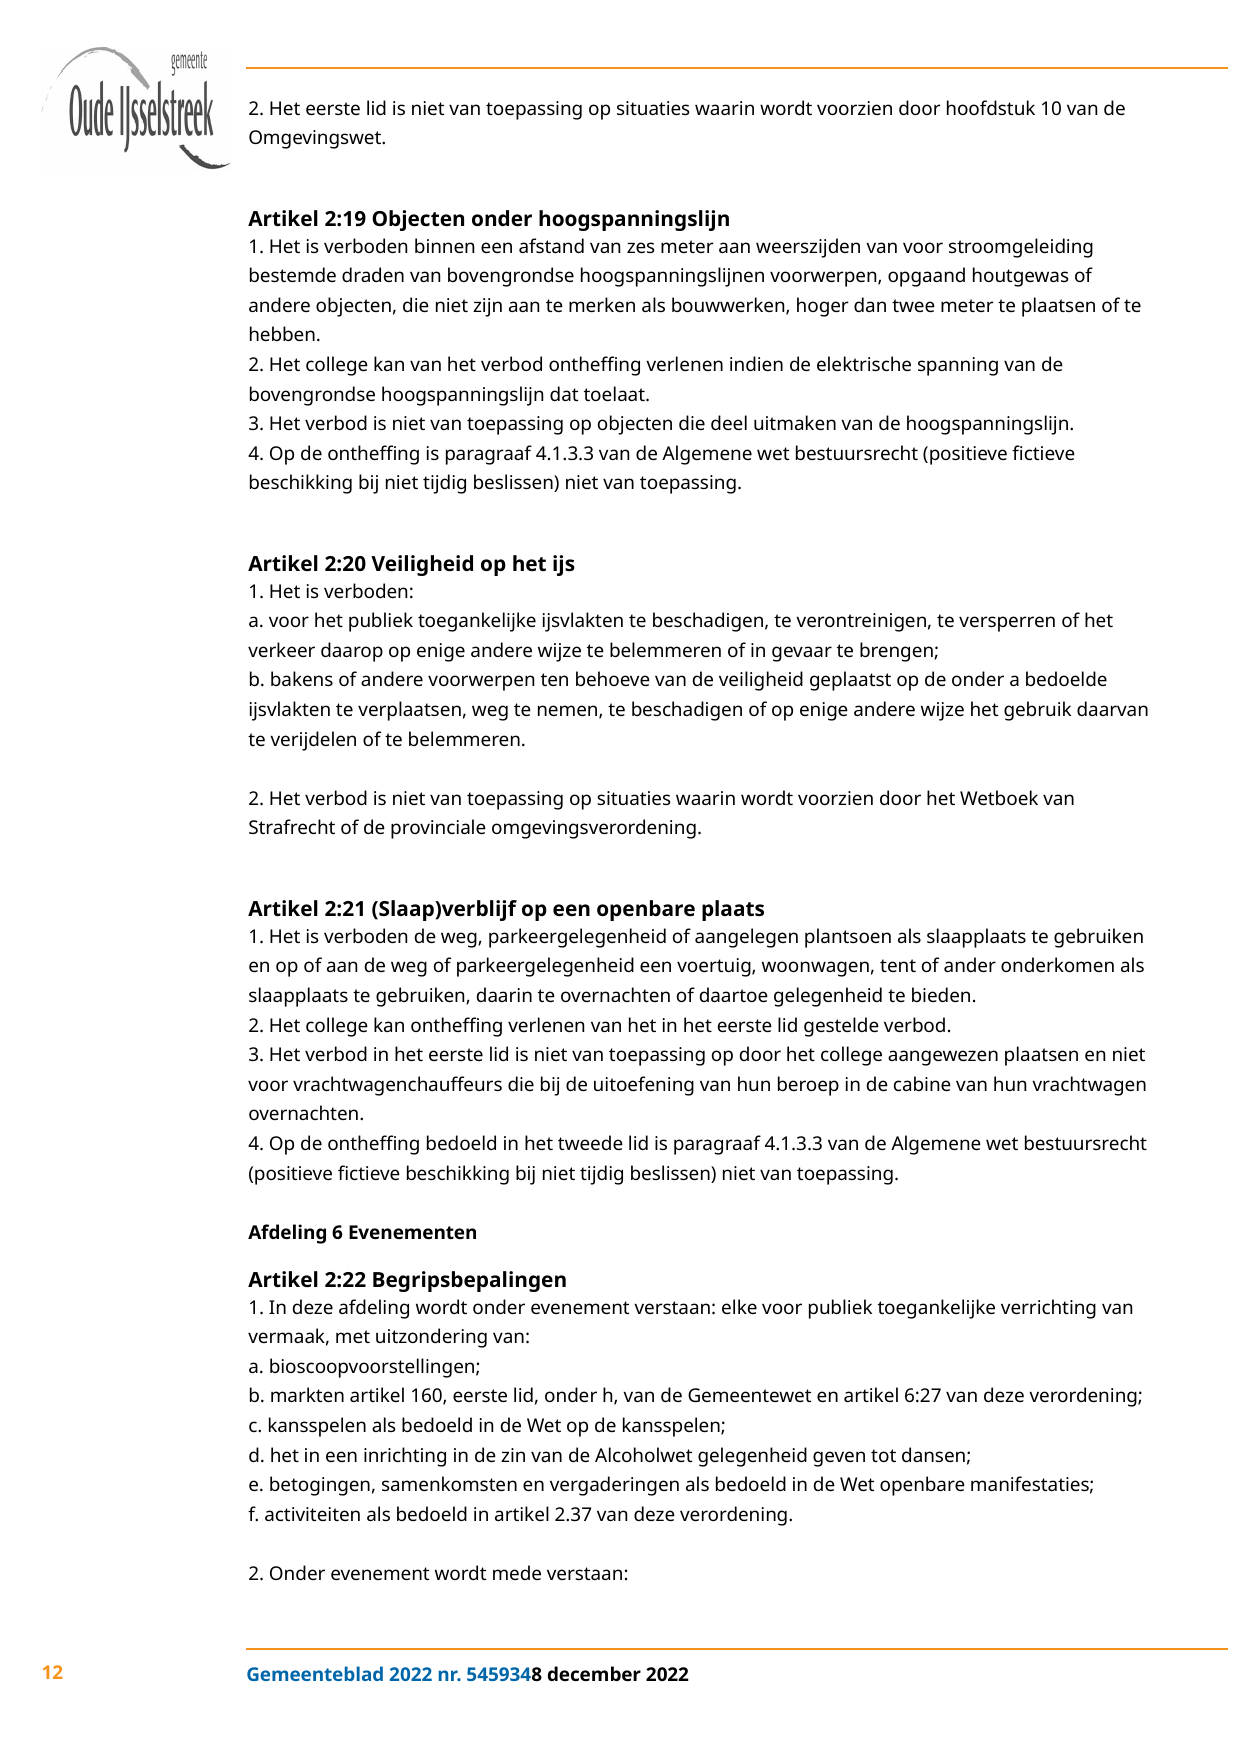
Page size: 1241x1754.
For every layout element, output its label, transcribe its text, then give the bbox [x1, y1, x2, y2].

text 2. Het eerste lid is niet van toepassing op situaties waarin wordt voorzien door hoofdstuk 10 van de Omgevingswet. [248, 95, 1152, 150]
text 2. Het college kan ontheffing verlenen van het in het eerste lid gestelde verbod. [248, 1012, 1152, 1037]
text 2. Onder evenement wordt mede verstaan: [248, 1560, 1152, 1586]
text 4. Op de ontheffing bedoeld in het tweede lid is paragraaf 4.1.3.3 van de Algemene wet bestuursrecht (positieve fictieve beschikking bij niet tijdig beslissen) niet van toepassing. [248, 1130, 1152, 1185]
text Artikel 2:21 (Slaap)verblijf op een openbare plaats [248, 894, 1152, 923]
text 3. Het verbod is niet van toepassing op objecten die deel uitmaken van de hoogspanningslijn. [248, 410, 1152, 436]
text 2. Het verbod is niet van toepassing op situaties waarin wordt voorzien door het Wetboek van Strafrecht of de provinciale omgevingsverordening. [248, 785, 1152, 840]
text Artikel 2:20 Veiligheid op het ijs [248, 549, 1152, 578]
text c. kansspelen als bedoeld in de Wet op de kansspelen; [248, 1412, 1152, 1438]
text 1. Het is verboden: [248, 578, 1152, 604]
text Artikel 2:19 Objecten onder hoogspanningslijn [248, 204, 1152, 233]
text a. bioscoopvoorstellingen; [248, 1353, 1152, 1379]
text f. activiteiten als bedoeld in artikel 2.37 van deze verordening. [248, 1501, 1152, 1527]
text 1. Het is verboden de weg, parkeergelegenheid of aangelegen plantsoen als slaapplaats te gebruiken en op of aan de weg of parkeergelegenheid een voertuig, woonwagen, tent of ander onderkomen als slaapplaats te gebruiken, daarin te overnachten of daartoe gelegenheid te bieden. [248, 923, 1152, 1008]
text 1. In deze afdeling wordt onder evenement verstaan: elke voor publiek toegankelijke verrichting van vermaak, met uitzondering van: [248, 1294, 1152, 1349]
text b. markten artikel 160, eerste lid, onder h, van de Gemeentewet en artikel 6:27 van deze verordening; [248, 1383, 1152, 1408]
text 1. Het is verboden binnen een afstand van zes meter aan weerszijden van voor stroomgeleiding bestemde draden van bovengrondse hoogspanningslijnen voorwerpen, opgaand houtgewas of andere objecten, die niet zijn aan te merken als bouwwerken, hoger dan twee meter te plaatsen of te hebben. [248, 233, 1152, 347]
text Artikel 2:22 Begripsbepalingen [248, 1265, 1152, 1294]
text b. bakens of andere voorwerpen ten behoeve van de veiligheid geplaatst op de onder a bedoelde ijsvlakten te verplaatsen, weg te nemen, te beschadigen of op enige andere wijze het gebruik daarvan te verijdelen of te belemmeren. [248, 667, 1152, 752]
text 3. Het verbod in het eerste lid is niet van toepassing op door het college aangewezen plaatsen en niet voor vrachtwagenchauffeurs die bij de uitoefening van hun beroep in de cabine van hun vrachtwagen overnachten. [248, 1041, 1152, 1126]
text a. voor het publiek toegankelijke ijsvlakten te beschadigen, te verontreinigen, te versperren of het verkeer daarop op enige andere wijze te belemmeren of in gevaar te brengen; [248, 607, 1152, 663]
text Afdeling 6 Evenementen [248, 1219, 1152, 1244]
text 4. Op de ontheffing is paragraaf 4.1.3.3 van de Algemene wet bestuursrecht (positieve fictieve beschikking bij niet tijdig beslissen) niet van toepassing. [248, 440, 1152, 495]
text e. betogingen, samenkomsten en vergaderingen als bedoeld in de Wet openbare manifestaties; [248, 1471, 1152, 1497]
text d. het in een inrichting in de zin van de Alcoholwet gelegenheid geven tot dansen; [248, 1442, 1152, 1467]
text 2. Het college kan van het verbod ontheffing verlenen indien de elektrische spanning van de bovengrondse hoogspanningslijn dat toelaat. [248, 351, 1152, 406]
picture [41, 47, 231, 172]
